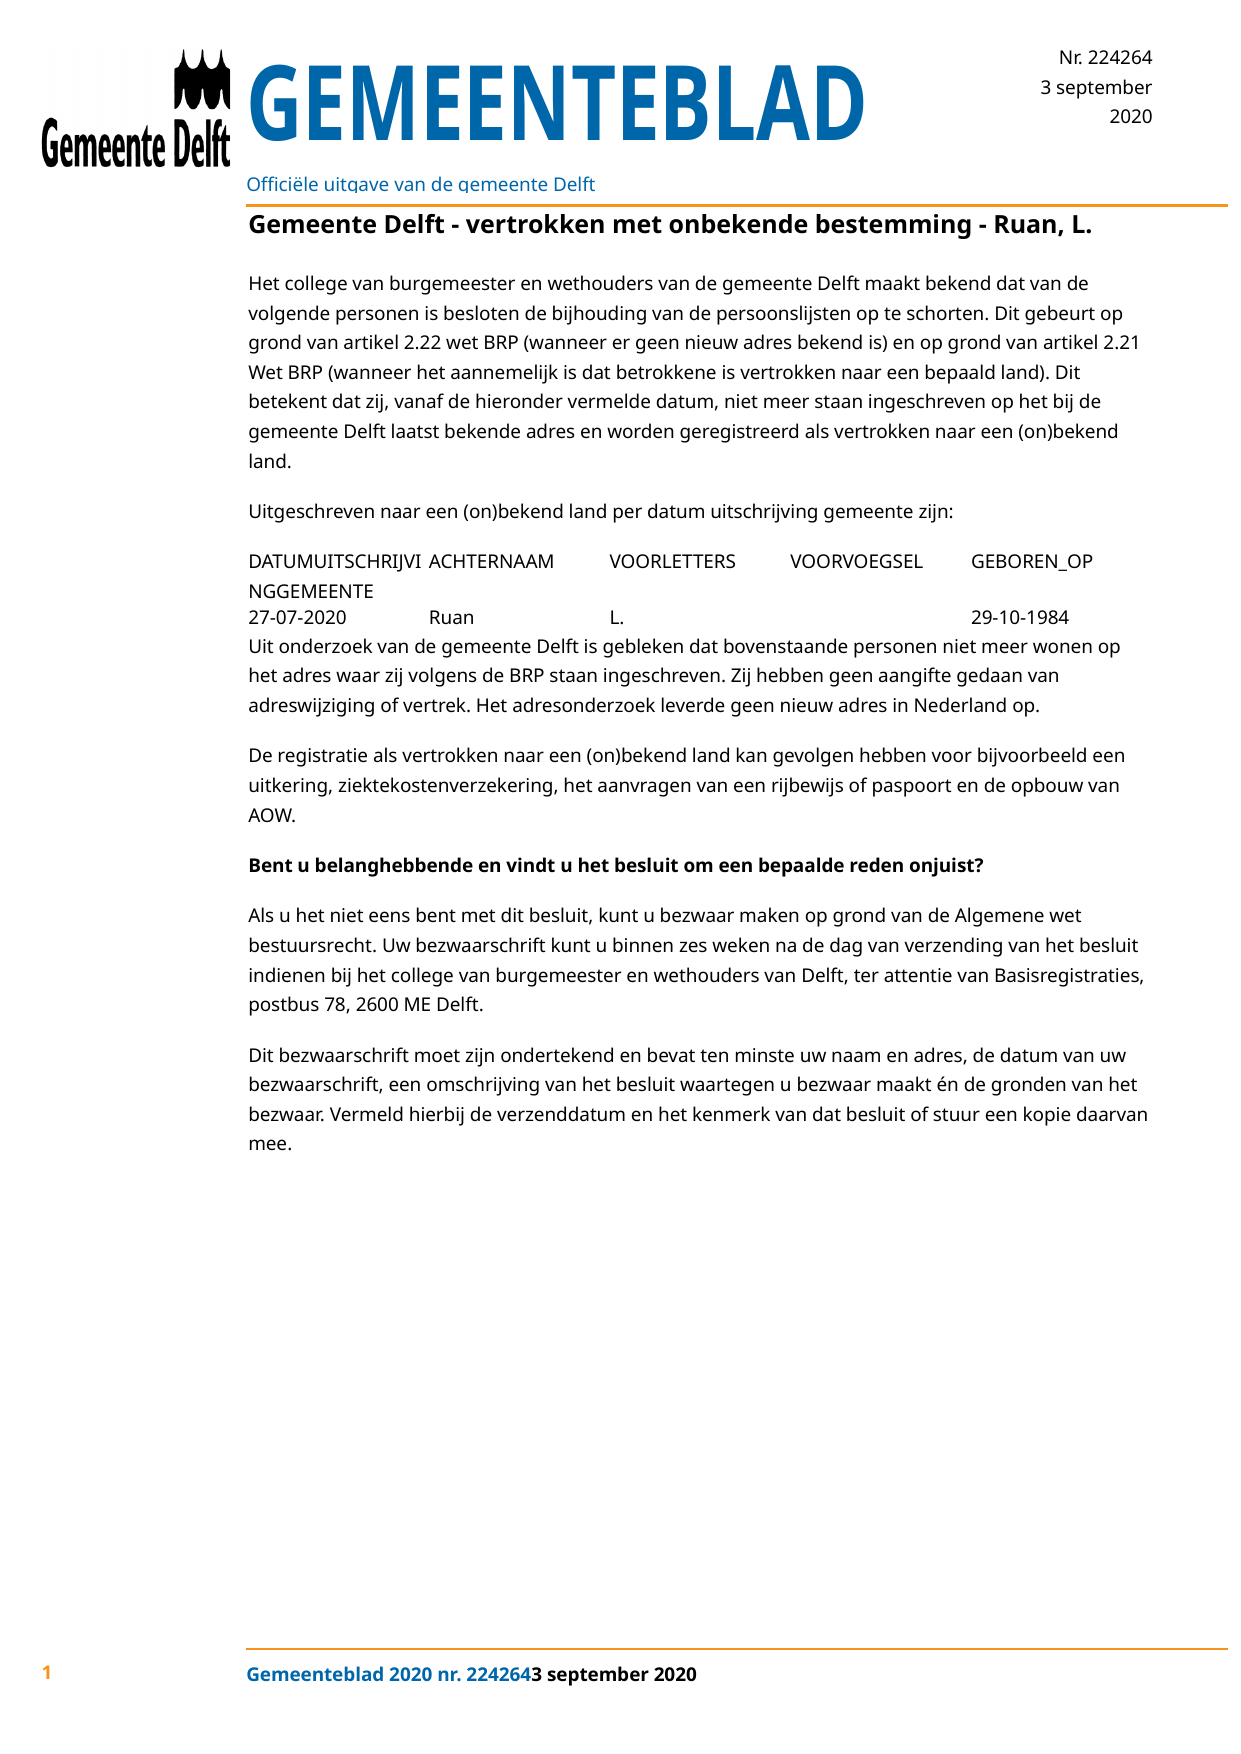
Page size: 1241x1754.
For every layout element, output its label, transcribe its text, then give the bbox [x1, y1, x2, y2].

text Bent u belanghebbende en vindt u het besluit om een bepaalde reden onjuist? [248, 852, 1152, 878]
table_header ACHTERNAAM [429, 549, 609, 604]
text De registratie als vertrokken naar een (on)bekend land kan gevolgen hebben voor bijvoorbeeld een uitkering, ziektekostenverzekering, het aanvragen van een rijbewijs of paspoort en de opbouw van AOW. [248, 743, 1152, 827]
table_cell 29-10-1984 [971, 604, 1152, 630]
text Dit bezwaarschrift moet zijn ondertekend en bevat ten minste uw naam en adres, de datum van uw bezwaarschrift, een omschrijving van het besluit waartegen u bezwaar maakt én de gronden van het bezwaar. Vermeld hierbij de verzenddatum en het kenmerk van dat besluit of stuur een kopie daarvan mee. [248, 1042, 1152, 1156]
table_header VOORVOEGSEL [790, 549, 971, 604]
text Als u het niet eens bent met dit besluit, kunt u bezwaar maken op grond van de Algemene wet bestuursrecht. Uw bezwaarschrift kunt u binnen zes weken na de dag van verzending van het besluit indienen bij het college van burgemeester en wethouders van Delft, ter attentie van Basisregistraties, postbus 78, 2600 ME Delft. [248, 903, 1152, 1017]
table_header VOORLETTERS [609, 549, 790, 604]
text Het college van burgemeester en wethouders van de gemeente Delft maakt bekend dat van de volgende personen is besloten de bijhouding van de persoonslijsten op te schorten. Dit gebeurt op grond van artikel 2.22 wet BRP (wanneer er geen nieuw adres bekend is) en op grond van artikel 2.21 Wet BRP (wanneer het aannemelijk is dat betrokkene is vertrokken naar een bepaald land). Dit betekent dat zij, vanaf de hieronder vermelde datum, niet meer staan ingeschreven op het bij de gemeente Delft laatst bekende adres en worden geregistreerd als vertrokken naar een (on)bekend land. [248, 270, 1152, 473]
text Gemeente Delft - vertrokken met onbekende bestemming - Ruan, L. [248, 207, 1152, 241]
table_cell L. [609, 604, 790, 630]
picture [41, 47, 231, 172]
table_cell [790, 604, 971, 630]
text Uitgeschreven naar een (on)bekend land per datum uitschrijving gemeente zijn: [248, 498, 1152, 524]
table_header GEBOREN_OP [971, 549, 1152, 604]
text Uit onderzoek van de gemeente Delft is gebleken dat bovenstaande personen niet meer wonen op het adres waar zij volgens de BRP staan ingeschreven. Zij hebben geen aangifte gedaan van adreswijziging of vertrek. Het adresonderzoek leverde geen nieuw adres in Nederland op. [248, 633, 1152, 718]
table_cell Ruan [429, 604, 609, 630]
table_header DATUMUITSCHRIJVINGGEMEENTE [248, 549, 429, 604]
table_cell 27-07-2020 [248, 604, 429, 630]
